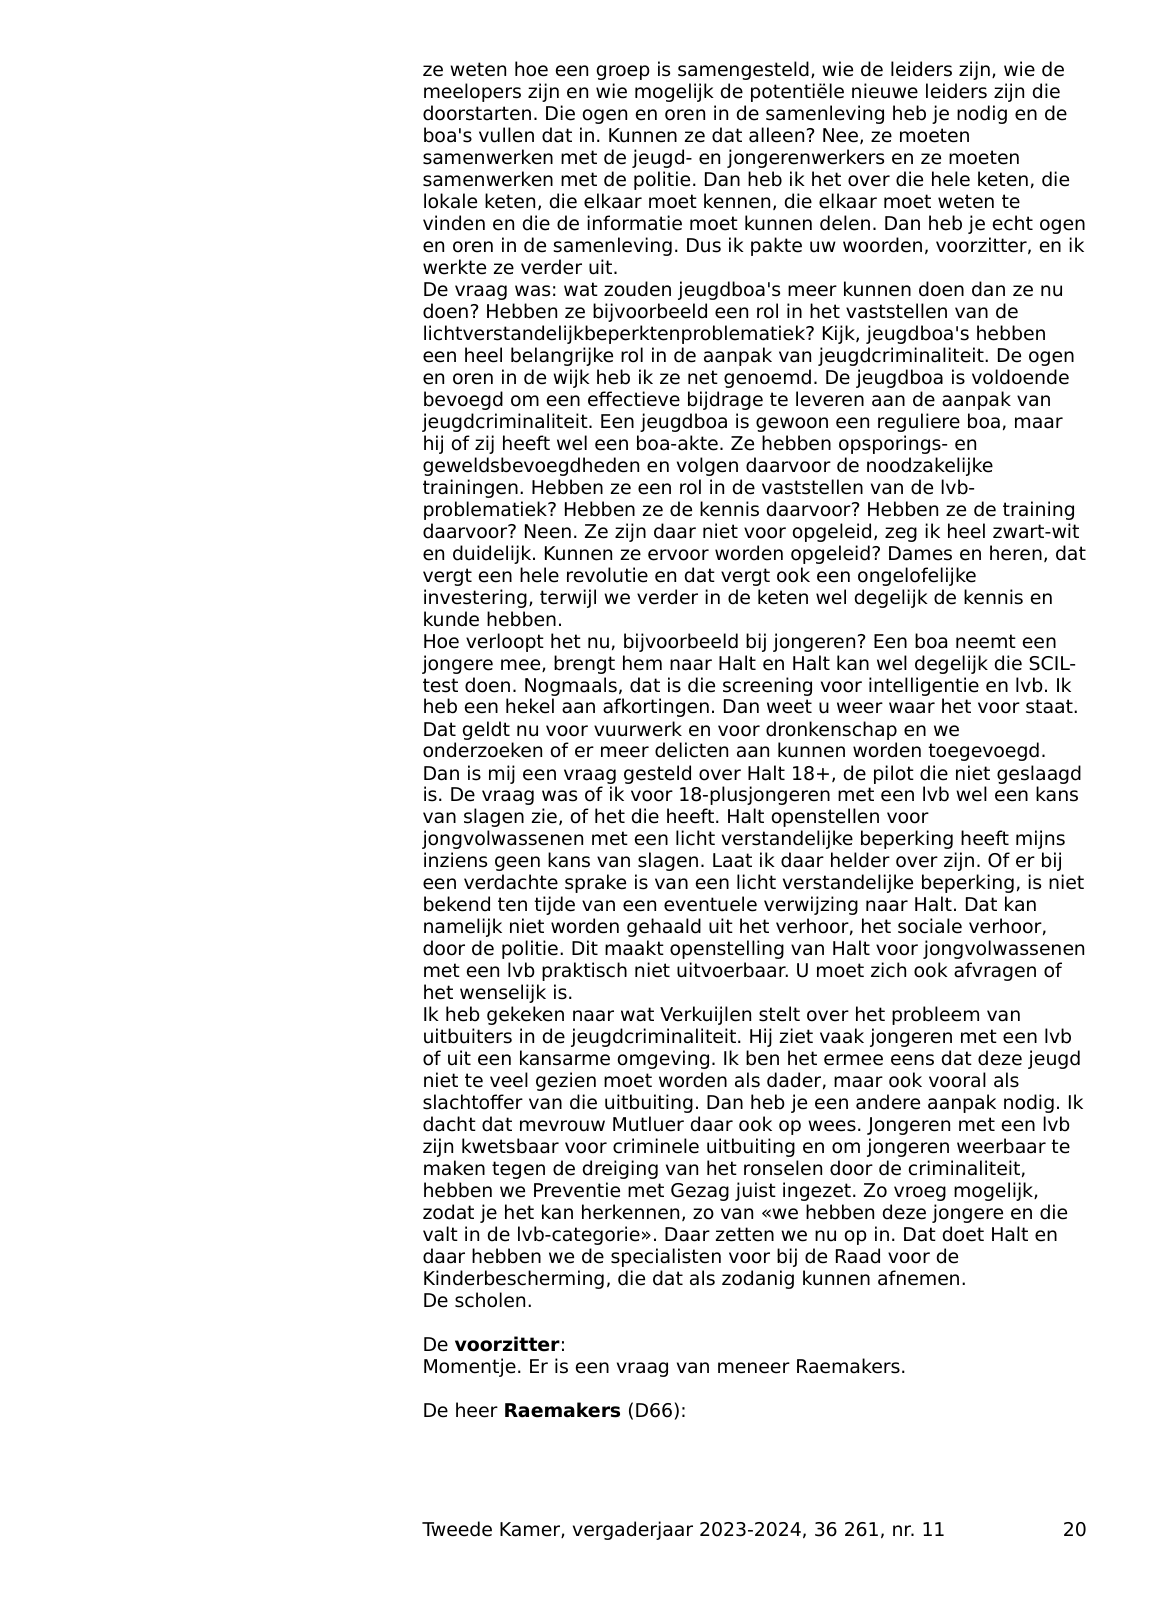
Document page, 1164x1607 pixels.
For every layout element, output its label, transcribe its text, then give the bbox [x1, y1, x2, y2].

text Hoe verloopt het nu, bijvoorbeeld bij jongeren? Een boa neemt een jongere mee, brengt hem naar Halt en Halt kan wel degelijk die SCIL-test doen. Nogmaals, dat is die screening voor intelligentie en lvb. Ik heb een hekel aan afkortingen. Dan weet u weer waar het voor staat. Dat geldt nu voor vuurwerk en voor dronkenschap en we onderzoeken of er meer delicten aan kunnen worden toegevoegd. [422, 631, 1087, 762]
text De voorzitter: [422, 1334, 1087, 1356]
text ze weten hoe een groep is samengesteld, wie de leiders zijn, wie de meelopers zijn en wie mogelijk de potentiële nieuwe leiders zijn die doorstarten. Die ogen en oren in de samenleving heb je nodig en de boa's vullen dat in. Kunnen ze dat alleen? Nee, ze moeten samenwerken met de jeugd- en jongerenwerkers en ze moeten samenwerken met de politie. Dan heb ik het over die hele keten, die lokale keten, die elkaar moet kennen, die elkaar moet weten te vinden en die de informatie moet kunnen delen. Dan heb je echt ogen en oren in de samenleving. Dus ik pakte uw woorden, voorzitter, en ik werkte ze verder uit. [422, 59, 1087, 279]
text De heer Raemakers (D66): [422, 1400, 1087, 1422]
text Ik heb gekeken naar wat Verkuijlen stelt over het probleem van uitbuiters in de jeugdcriminaliteit. Hij ziet vaak jongeren met een lvb of uit een kansarme omgeving. Ik ben het ermee eens dat deze jeugd niet te veel gezien moet worden als dader, maar ook vooral als slachtoffer van die uitbuiting. Dan heb je een andere aanpak nodig. Ik dacht dat mevrouw Mutluer daar ook op wees. Jongeren met een lvb zijn kwetsbaar voor criminele uitbuiting en om jongeren weerbaar te maken tegen de dreiging van het ronselen door de criminaliteit, hebben we Preventie met Gezag juist ingezet. Zo vroeg mogelijk, zodat je het kan herkennen, zo van «we hebben deze jongere en die valt in de lvb-categorie». Daar zetten we nu op in. Dat doet Halt en daar hebben we de specialisten voor bij de Raad voor de Kinderbescherming, die dat als zodanig kunnen afnemen. [422, 1004, 1087, 1290]
text Momentje. Er is een vraag van meneer Raemakers. [422, 1356, 1087, 1378]
text Dan is mij een vraag gesteld over Halt 18+, de pilot die niet geslaagd is. De vraag was of ik voor 18-plusjongeren met een lvb wel een kans van slagen zie, of het die heeft. Halt openstellen voor jongvolwassenen met een licht verstandelijke beperking heeft mijns inziens geen kans van slagen. Laat ik daar helder over zijn. Of er bij een verdachte sprake is van een licht verstandelijke beperking, is niet bekend ten tijde van een eventuele verwijzing naar Halt. Dat kan namelijk niet worden gehaald uit het verhoor, het sociale verhoor, door de politie. Dit maakt openstelling van Halt voor jongvolwassenen met een lvb praktisch niet uitvoerbaar. U moet zich ook afvragen of het wenselijk is. [422, 762, 1087, 1004]
text De scholen. [422, 1290, 1087, 1312]
text De vraag was: wat zouden jeugdboa's meer kunnen doen dan ze nu doen? Hebben ze bijvoorbeeld een rol in het vaststellen van de lichtverstandelijkbeperktenproblematiek? Kijk, jeugdboa's hebben een heel belangrijke rol in de aanpak van jeugdcriminaliteit. De ogen en oren in de wijk heb ik ze net genoemd. De jeugdboa is voldoende bevoegd om een effectieve bijdrage te leveren aan de aanpak van jeugdcriminaliteit. Een jeugdboa is gewoon een reguliere boa, maar hij of zij heeft wel een boa-akte. Ze hebben opsporings- en geweldsbevoegdheden en volgen daarvoor de noodzakelijke trainingen. Hebben ze een rol in de vaststellen van de lvb-problematiek? Hebben ze de kennis daarvoor? Hebben ze de training daarvoor? Neen. Ze zijn daar niet voor opgeleid, zeg ik heel zwart-wit en duidelijk. Kunnen ze ervoor worden opgeleid? Dames en heren, dat vergt een hele revolutie en dat vergt ook een ongelofelijke investering, terwijl we verder in de keten wel degelijk de kennis en kunde hebben. [422, 279, 1087, 631]
